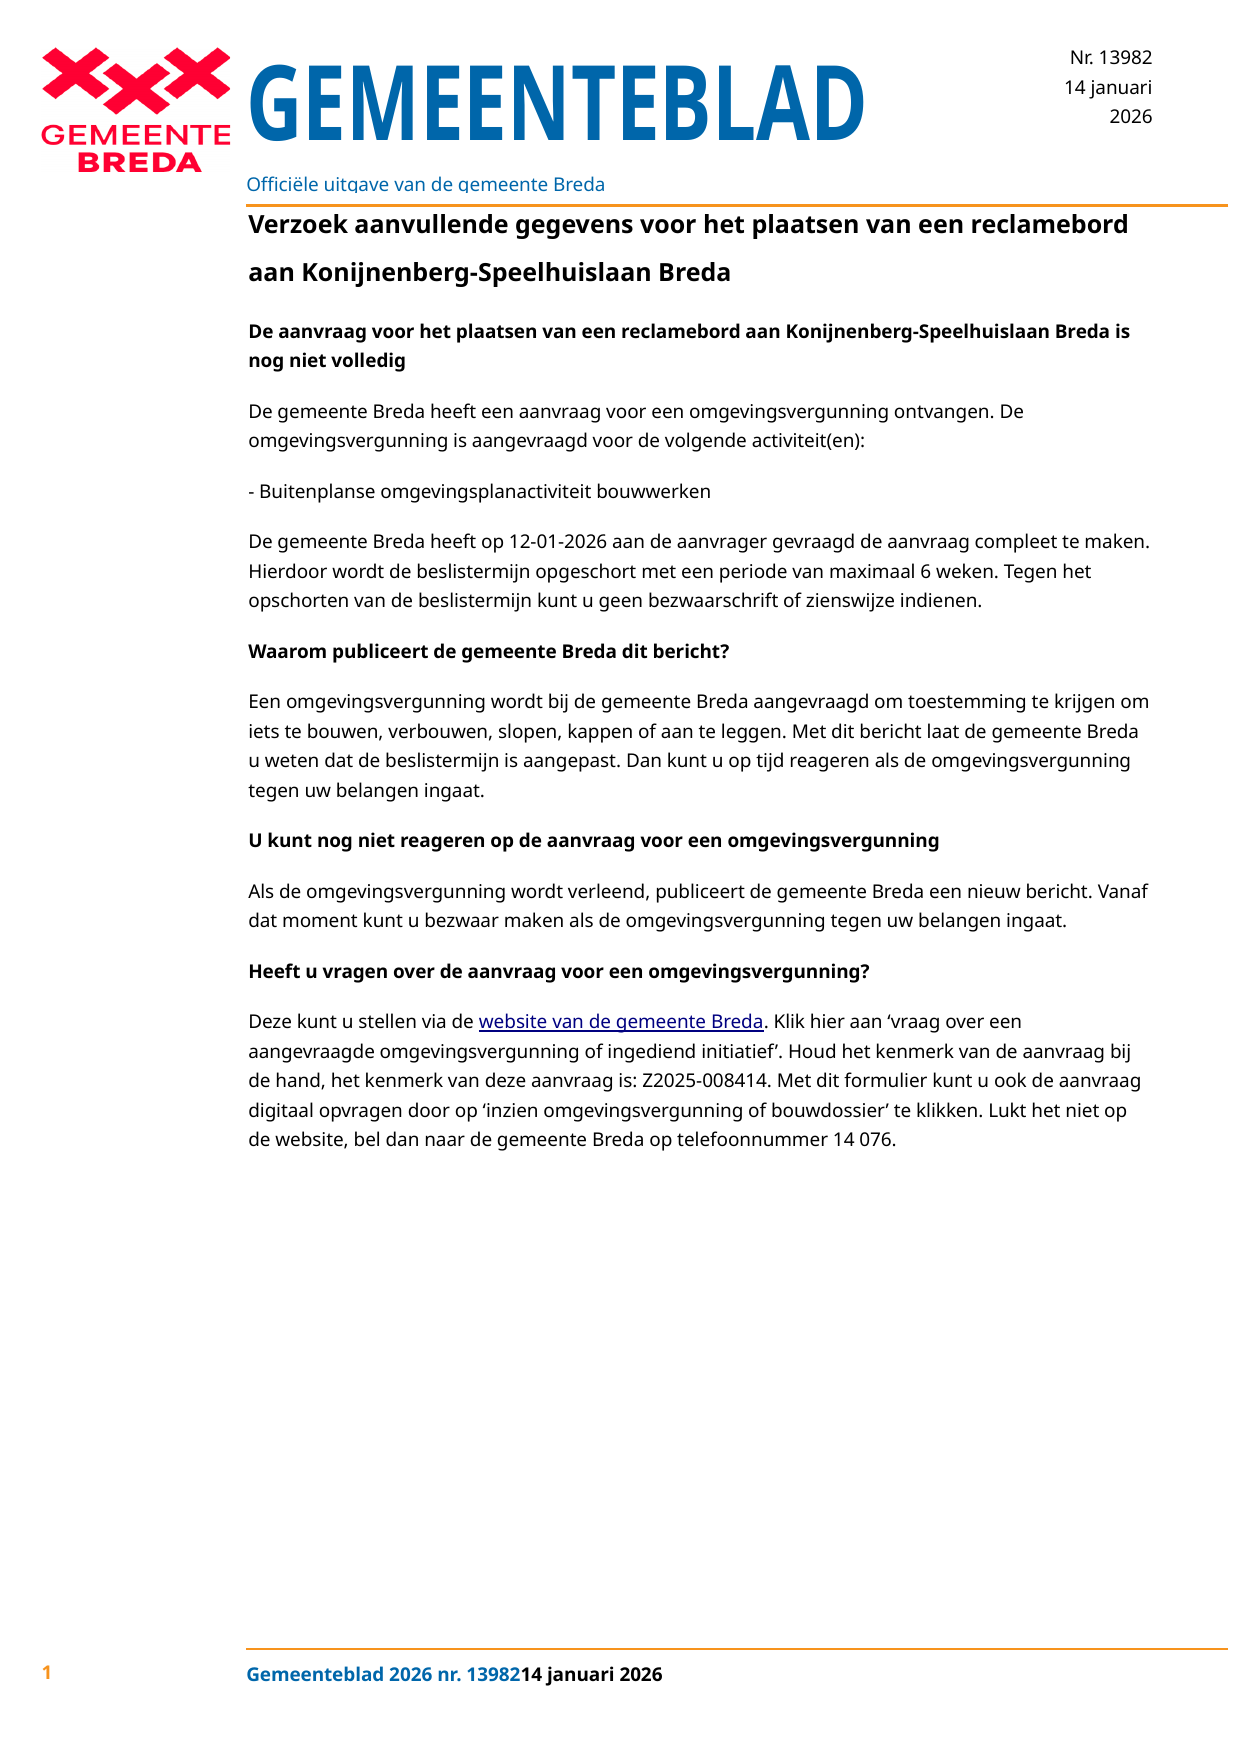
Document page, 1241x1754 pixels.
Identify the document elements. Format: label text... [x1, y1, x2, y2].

text Verzoek aanvullende gegevens voor het plaatsen van een reclamebord aan Konijnenberg-Speelhuislaan Breda [248, 207, 1152, 288]
text De gemeente Breda heeft een aanvraag voor een omgevingsvergunning ontvangen. De omgevingsvergunning is aangevraagd voor de volgende activiteit(en): [248, 398, 1152, 453]
text Waarom publiceert de gemeente Breda dit bericht? [248, 638, 1152, 664]
text - Buitenplanse omgevingsplanactiviteit bouwwerken [248, 478, 1152, 504]
text De gemeente Breda heeft op 12-01-2026 aan de aanvrager gevraagd de aanvraag compleet te maken. Hierdoor wordt de beslistermijn opgeschort met een periode van maximaal 6 weken. Tegen het opschorten van de beslistermijn kunt u geen bezwaarschrift of zienswijze indienen. [248, 528, 1152, 613]
text Deze kunt u stellen via de website van de gemeente Breda. Klik hier aan ‘vraag over een aangevraagde omgevingsvergunning of ingediend initiatief’. Houd het kenmerk van de aanvraag bij de hand, het kenmerk van deze aanvraag is: Z2025-008414. Met dit formulier kunt u ook de aanvraag digitaal opvragen door op ‘inzien omgevingsvergunning of bouwdossier’ te klikken. Lukt het niet op de website, bel dan naar de gemeente Breda op telefoonnummer 14 076. [248, 1008, 1152, 1152]
text Een omgevingsvergunning wordt bij de gemeente Breda aangevraagd om toestemming te krijgen om iets te bouwen, verbouwen, slopen, kappen of aan te leggen. Met dit bericht laat de gemeente Breda u weten dat de beslistermijn is aangepast. Dan kunt u op tijd reageren als de omgevingsvergunning tegen uw belangen ingaat. [248, 688, 1152, 803]
picture [41, 47, 231, 172]
text Als de omgevingsvergunning wordt verleend, publiceert de gemeente Breda een nieuw bericht. Vanaf dat moment kunt u bezwaar maken als de omgevingsvergunning tegen uw belangen ingaat. [248, 878, 1152, 933]
text U kunt nog niet reageren op de aanvraag voor een omgevingsvergunning [248, 827, 1152, 853]
text Heeft u vragen over de aanvraag voor een omgevingsvergunning? [248, 958, 1152, 984]
text De aanvraag voor het plaatsen van een reclamebord aan Konijnenberg-Speelhuislaan Breda is nog niet volledig [248, 318, 1152, 373]
